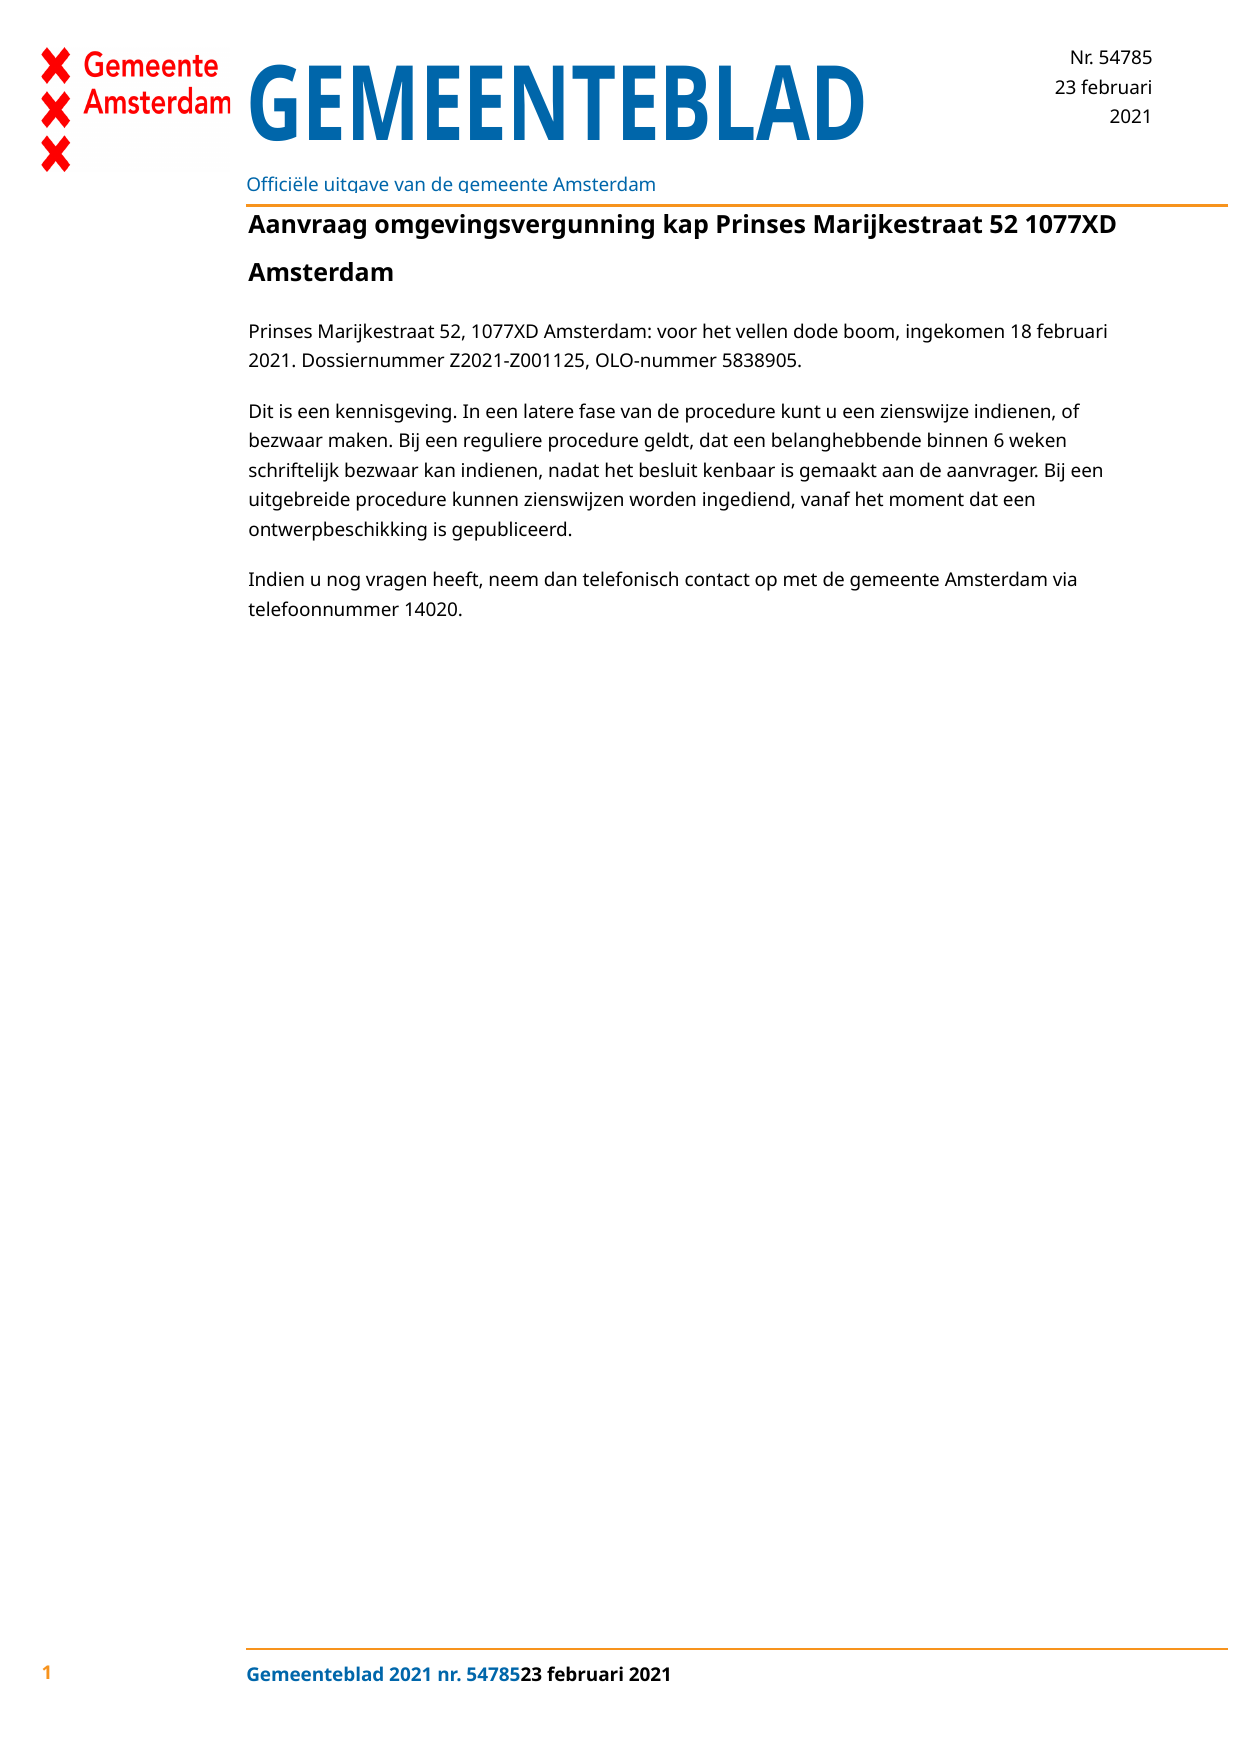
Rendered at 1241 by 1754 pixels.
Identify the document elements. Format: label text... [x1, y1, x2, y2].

text Dit is een kennisgeving. In een latere fase van de procedure kunt u een zienswijze indienen, of bezwaar maken. Bij een reguliere procedure geldt, dat een belanghebbende binnen 6 weken schriftelijk bezwaar kan indienen, nadat het besluit kenbaar is gemaakt aan de aanvrager. Bij een uitgebreide procedure kunnen zienswijzen worden ingediend, vanaf het moment dat een ontwerpbeschikking is gepubliceerd. [248, 398, 1152, 542]
text Prinses Marijkestraat 52, 1077XD Amsterdam: voor het vellen dode boom, ingekomen 18 februari 2021. Dossiernummer Z2021-Z001125, OLO-nummer 5838905. [248, 318, 1152, 373]
picture [41, 47, 231, 172]
text Aanvraag omgevingsvergunning kap Prinses Marijkestraat 52 1077XD Amsterdam [248, 207, 1152, 288]
text Indien u nog vragen heeft, neem dan telefonisch contact op met de gemeente Amsterdam via telefoonnummer 14020. [248, 567, 1152, 622]
